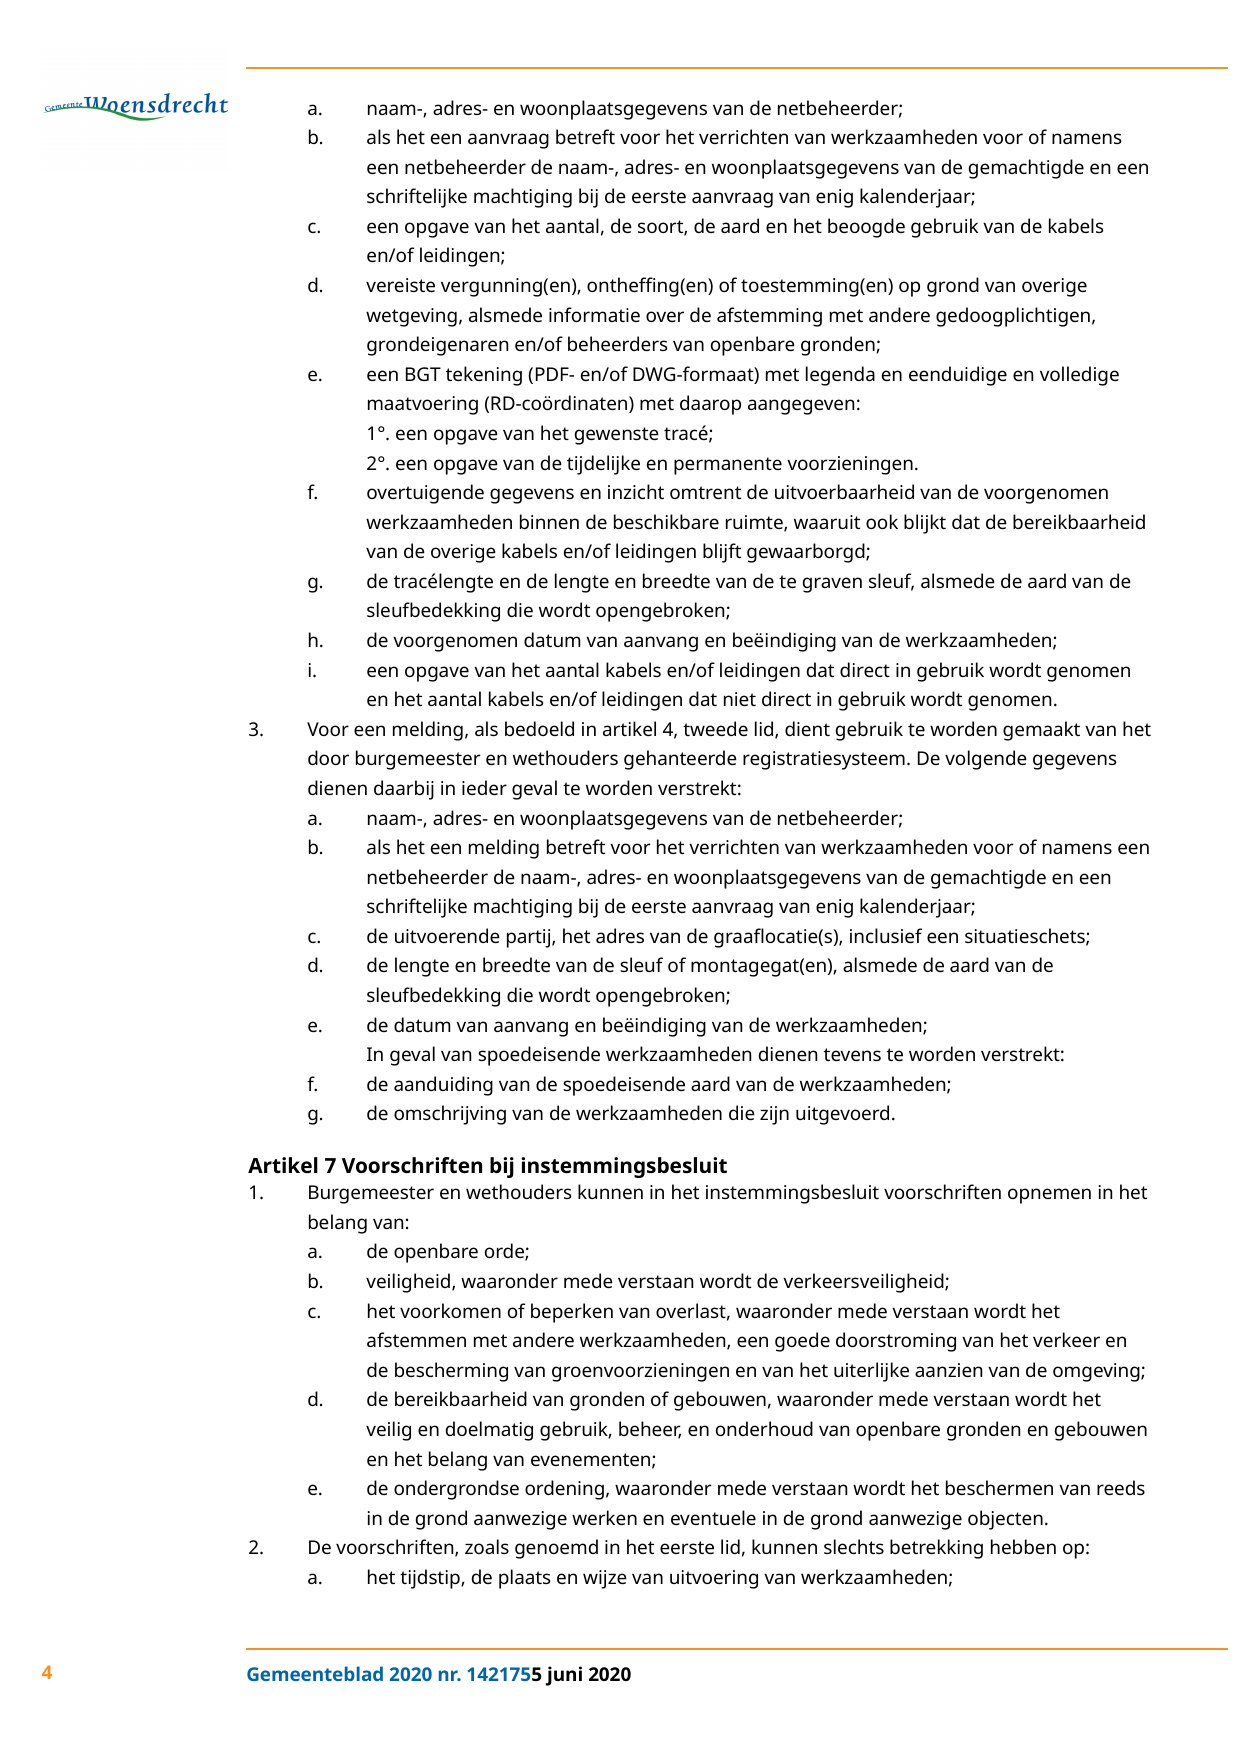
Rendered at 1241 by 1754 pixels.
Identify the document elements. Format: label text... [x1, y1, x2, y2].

list een opgave van het aantal kabels en/of leidingen dat direct in gebruik wordt genomen en het aantal kabels en/of leidingen dat niet direct in gebruik wordt genomen. [307, 657, 1152, 712]
list het voorkomen of beperken van overlast, waaronder mede verstaan wordt het afstemmen met andere werkzaamheden, een goede doorstroming van het verkeer en de bescherming van groenvoorzieningen en van het uiterlijke aanzien van de omgeving; [307, 1298, 1152, 1383]
list In geval van spoedeisende werkzaamheden dienen tevens te worden verstrekt: [307, 1041, 1152, 1067]
list als het een melding betreft voor het verrichten van werkzaamheden voor of namens een netbeheerder de naam-, adres- en woonplaatsgegevens van de gemachtigde en een schriftelijke machtiging bij de eerste aanvraag van enig kalenderjaar; [307, 834, 1152, 919]
list een opgave van het aantal, de soort, de aard en het beoogde gebruik van de kabels en/of leidingen; [307, 213, 1152, 268]
list vereiste vergunning(en), ontheffing(en) of toestemming(en) op grond van overige wetgeving, alsmede informatie over de afstemming met andere gedoogplichtigen, grondeigenaren en/of beheerders van openbare gronden; [307, 272, 1152, 357]
list de openbare orde; [307, 1239, 1152, 1264]
list de omschrijving van de werkzaamheden die zijn uitgevoerd. [307, 1101, 1152, 1126]
list 2°. een opgave van de tijdelijke en permanente voorzieningen. [307, 450, 1152, 476]
list 1°. een opgave van het gewenste tracé; [307, 420, 1152, 446]
list de bereikbaarheid van gronden of gebouwen, waaronder mede verstaan wordt het veilig en doelmatig gebruik, beheer, en onderhoud van openbare gronden en gebouwen en het belang van evenementen; [307, 1387, 1152, 1471]
list de voorgenomen datum van aanvang en beëindiging van de werkzaamheden; [307, 627, 1152, 653]
list overtuigende gegevens en inzicht omtrent de uitvoerbaarheid van de voorgenomen werkzaamheden binnen de beschikbare ruimte, waaruit ook blijkt dat de bereikbaarheid van de overige kabels en/of leidingen blijft gewaarborgd; [307, 479, 1152, 564]
text Artikel 7 Voorschriften bij instemmingsbesluit [248, 1151, 1152, 1179]
list de tracélengte en de lengte en breedte van de te graven sleuf, alsmede de aard van de sleufbedekking die wordt opengebroken; [307, 568, 1152, 623]
list de lengte en breedte van de sleuf of montagegat(en), alsmede de aard van de sleufbedekking die wordt opengebroken; [307, 953, 1152, 1008]
list de uitvoerende partij, het adres van de graaflocatie(s), inclusief een situatieschets; [307, 923, 1152, 949]
list de datum van aanvang en beëindiging van de werkzaamheden; [307, 1012, 1152, 1038]
list het tijdstip, de plaats en wijze van uitvoering van werkzaamheden; [307, 1564, 1152, 1590]
list Voor een melding, als bedoeld in artikel 4, tweede lid, dient gebruik te worden gemaakt van het door burgemeester en wethouders gehanteerde registratiesysteem. De volgende gegevens dienen daarbij in ieder geval te worden verstrekt: [248, 716, 1152, 801]
list de aanduiding van de spoedeisende aard van de werkzaamheden; [307, 1071, 1152, 1097]
list een BGT tekening (PDF- en/of DWG-formaat) met legenda en eenduidige en volledige maatvoering (RD-coördinaten) met daarop aangegeven: [307, 361, 1152, 416]
picture [41, 47, 231, 172]
list De voorschriften, zoals genoemd in het eerste lid, kunnen slechts betrekking hebben op: [248, 1534, 1152, 1560]
list naam-, adres- en woonplaatsgegevens van de netbeheerder; [307, 95, 1152, 121]
list als het een aanvraag betreft voor het verrichten van werkzaamheden voor of namens een netbeheerder de naam-, adres- en woonplaatsgegevens van de gemachtigde en een schriftelijke machtiging bij de eerste aanvraag van enig kalenderjaar; [307, 124, 1152, 209]
list de ondergrondse ordening, waaronder mede verstaan wordt het beschermen van reeds in de grond aanwezige werken en eventuele in de grond aanwezige objecten. [307, 1475, 1152, 1531]
list veiligheid, waaronder mede verstaan wordt de verkeersveiligheid; [307, 1268, 1152, 1294]
list naam-, adres- en woonplaatsgegevens van de netbeheerder; [307, 805, 1152, 831]
list Burgemeester en wethouders kunnen in het instemmingsbesluit voorschriften opnemen in het belang van: [248, 1179, 1152, 1235]
